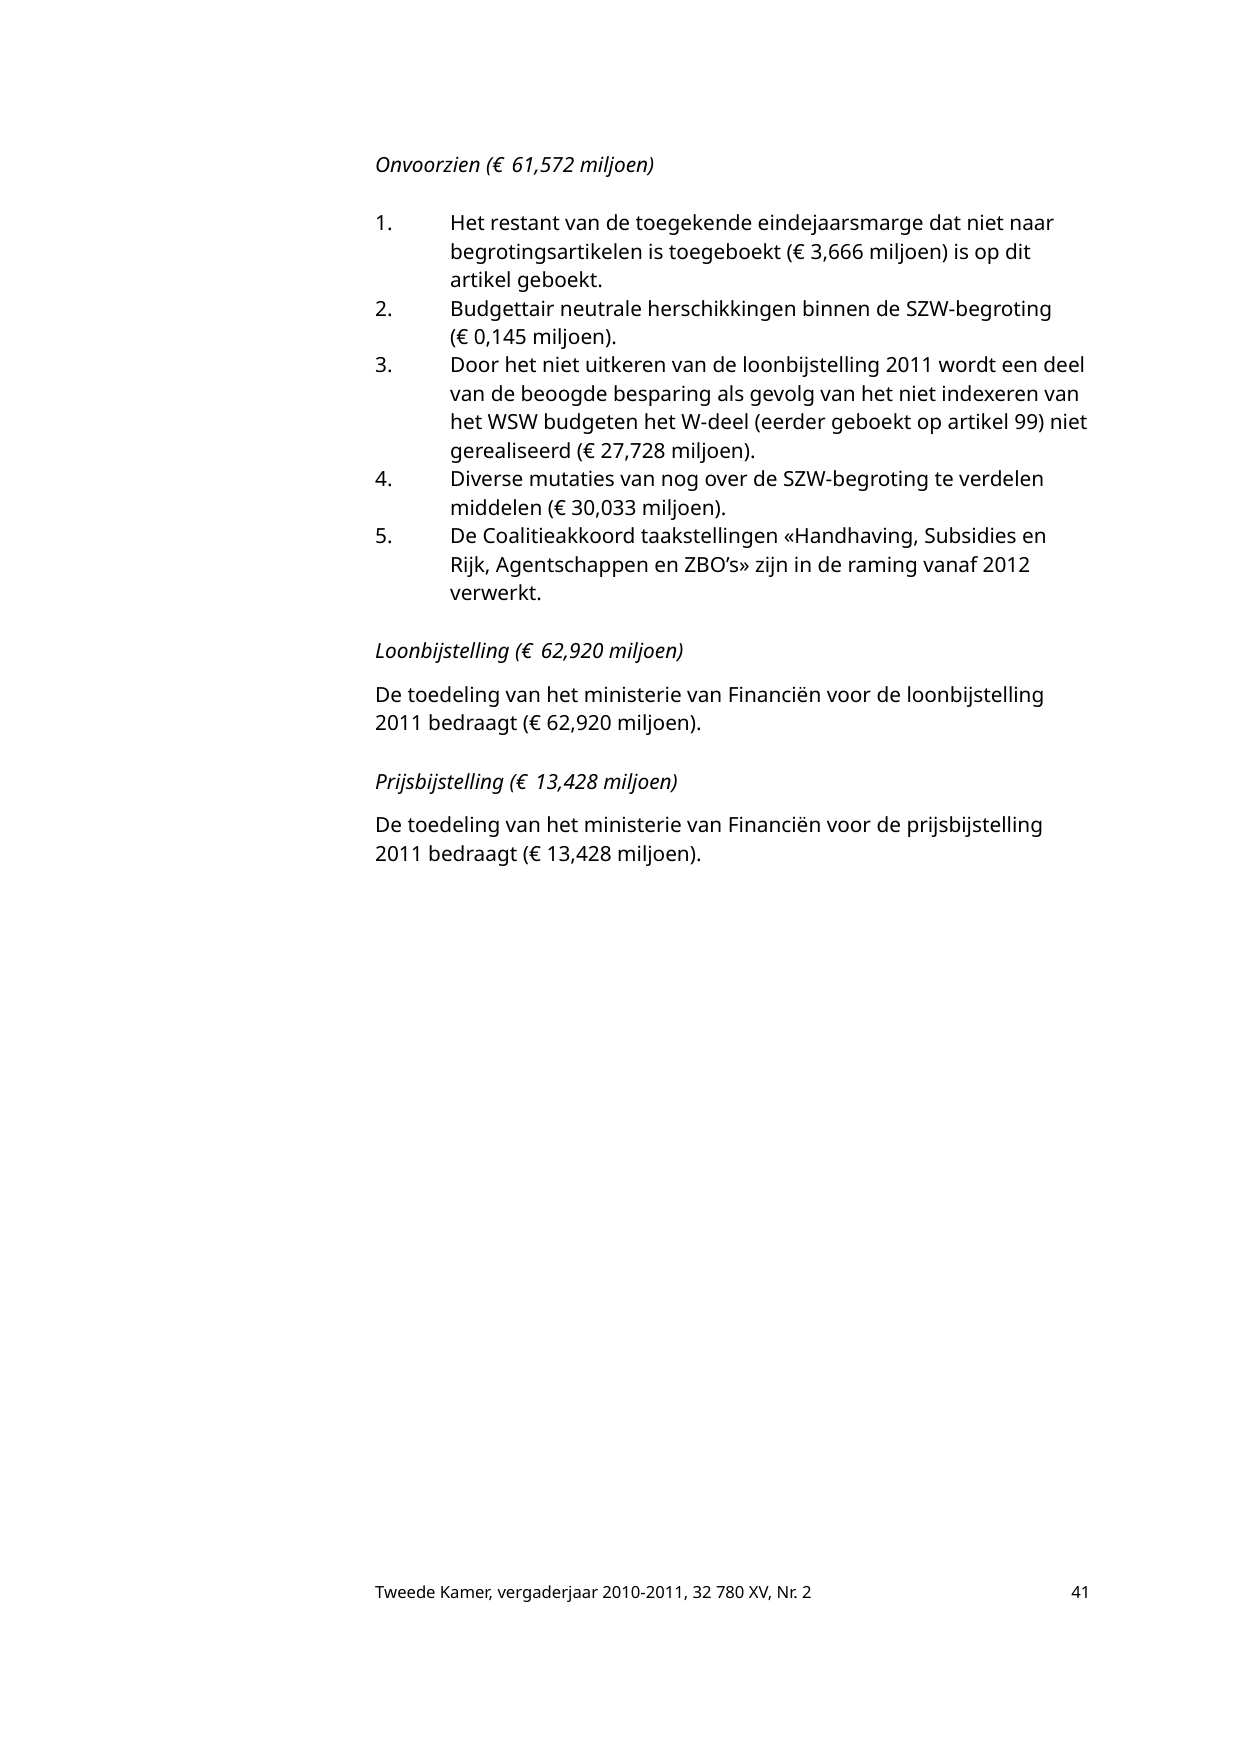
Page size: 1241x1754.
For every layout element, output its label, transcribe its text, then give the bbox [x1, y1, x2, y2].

text Prijsbijstelling (€ 13,428 miljoen) [375, 767, 1090, 795]
text De toedeling van het ministerie van Financiën voor de prijsbijstelling 2011 bedraagt (€ 13,428 miljoen). [375, 810, 1090, 867]
text De toedeling van het ministerie van Financiën voor de loonbijstelling 2011 bedraagt (€ 62,920 miljoen). [375, 680, 1090, 737]
list Diverse mutaties van nog over de SZW-begroting te verdelen middelen (€ 30,033 miljoen). [375, 464, 1090, 521]
list Door het niet uitkeren van de loonbijstelling 2011 wordt een deel van de beoogde besparing als gevolg van het niet indexeren van het WSW budgeten het W-deel (eerder geboekt op artikel 99) niet gerealiseerd (€ 27,728 miljoen). [375, 351, 1090, 464]
list De Coalitieakkoord taakstellingen «Handhaving, Subsidies en Rijk, Agentschappen en ZBO’s» zijn in de raming vanaf 2012 verwerkt. [375, 521, 1090, 607]
text Onvoorzien (€ 61,572 miljoen) [375, 150, 1090, 178]
list Het restant van de toegekende eindejaarsmarge dat niet naar begrotingsartikelen is toegeboekt (€ 3,666 miljoen) is op dit artikel geboekt. [375, 208, 1090, 294]
text Loonbijstelling (€ 62,920 miljoen) [375, 637, 1090, 665]
list Budgettair neutrale herschikkingen binnen de SZW-begroting (€ 0,145 miljoen). [375, 294, 1090, 351]
